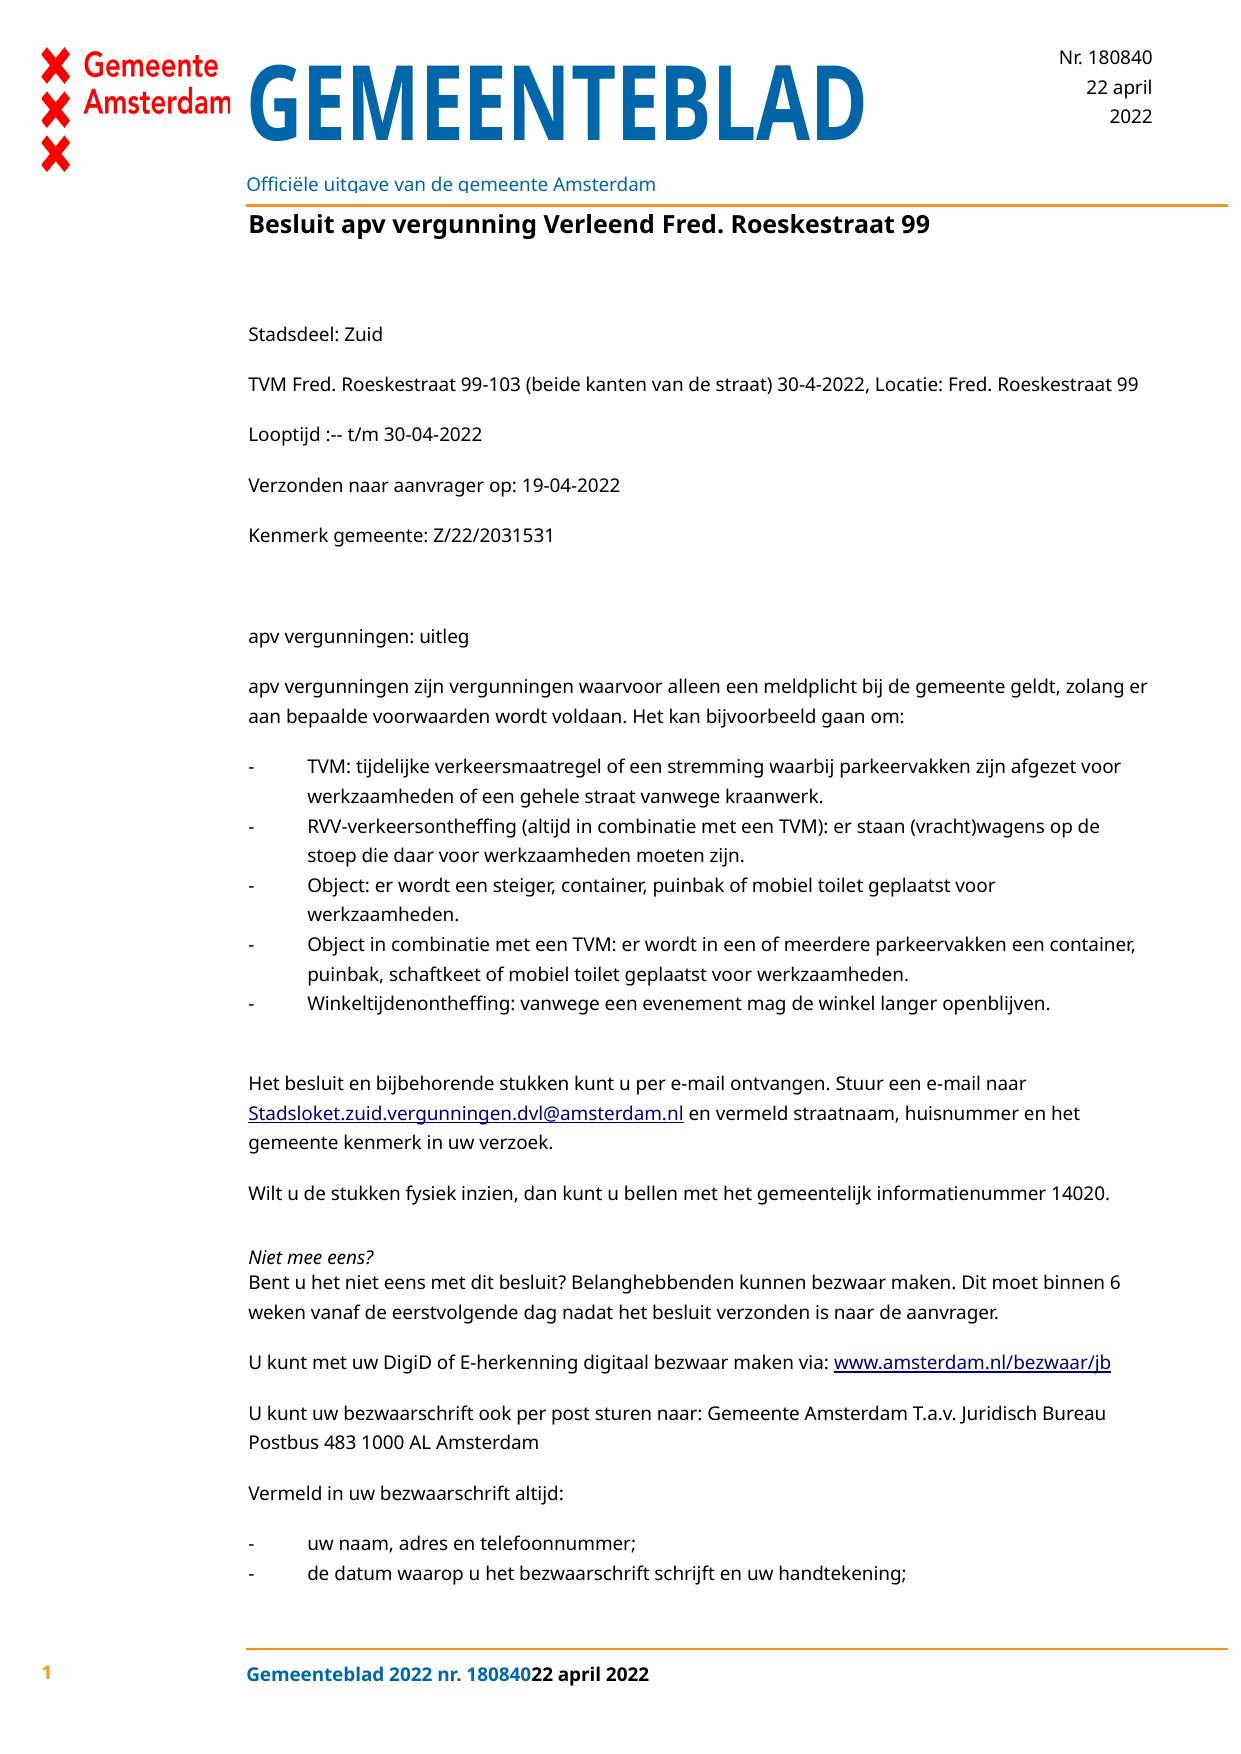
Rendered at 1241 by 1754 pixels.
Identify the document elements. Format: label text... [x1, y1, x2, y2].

text Vermeld in uw bezwaarschrift altijd: [248, 1480, 1152, 1506]
text U kunt uw bezwaarschrift ook per post sturen naar: Gemeente Amsterdam T.a.v. Juridisch Bureau Postbus 483 1000 AL Amsterdam [248, 1400, 1152, 1455]
picture [41, 47, 231, 172]
list de datum waarop u het bezwaarschrift schrijft en uw handtekening; [248, 1560, 1152, 1586]
text Looptijd :-- t/m 30-04-2022 [248, 422, 1152, 447]
list uw naam, adres en telefoonnummer; [248, 1530, 1152, 1556]
text Het besluit en bijbehorende stukken kunt u per e-mail ontvangen. Stuur een e-mail naar Stadsloket.zuid.vergunningen.dvl@amsterdam.nl en vermeld straatnaam, huisnummer en het gemeente kenmerk in uw verzoek. [248, 1070, 1152, 1155]
list Object in combinatie met een TVM: er wordt in een of meerdere parkeervakken een container, puinbak, schaftkeet of mobiel toilet geplaatst voor werkzaamheden. [248, 931, 1152, 986]
text apv vergunningen zijn vergunningen waarvoor alleen een meldplicht bij de gemeente geldt, zolang er aan bepaalde voorwaarden wordt voldaan. Het kan bijvoorbeeld gaan om: [248, 674, 1152, 729]
text Wilt u de stukken fysiek inzien, dan kunt u bellen met het gemeentelijk informatienummer 14020. [248, 1180, 1152, 1206]
text Besluit apv vergunning Verleend Fred. Roeskestraat 99 [248, 207, 1152, 241]
text Verzonden naar aanvrager op: 19-04-2022 [248, 472, 1152, 498]
text Bent u het niet eens met dit besluit? Belanghebbenden kunnen bezwaar maken. Dit moet binnen 6 weken vanaf de eerstvolgende dag nadat het besluit verzonden is naar de aanvrager. [248, 1269, 1152, 1325]
text Stadsdeel: Zuid [248, 321, 1152, 346]
list RVV-verkeersontheffing (altijd in combinatie met een TVM): er staan (vracht)wagens op de stoep die daar voor werkzaamheden moeten zijn. [248, 813, 1152, 868]
text apv vergunningen: uitleg [248, 623, 1152, 649]
text U kunt met uw DigiD of E-herkenning digitaal bezwaar maken via: www.amsterdam.nl/bezwaar/jb [248, 1349, 1152, 1375]
text Niet mee eens? [248, 1244, 1152, 1269]
list Object: er wordt een steiger, container, puinbak of mobiel toilet geplaatst voor werkzaamheden. [248, 872, 1152, 927]
text Kenmerk gemeente: Z/22/2031531 [248, 522, 1152, 548]
text TVM Fred. Roeskestraat 99-103 (beide kanten van de straat) 30-4-2022, Locatie: Fred. Roeskestraat 99 [248, 371, 1152, 397]
list TVM: tijdelijke verkeersmaatregel of een stremming waarbij parkeervakken zijn afgezet voor werkzaamheden of een gehele straat vanwege kraanwerk. [248, 754, 1152, 809]
list Winkeltijdenontheffing: vanwege een evenement mag de winkel langer openblijven. [248, 990, 1152, 1016]
